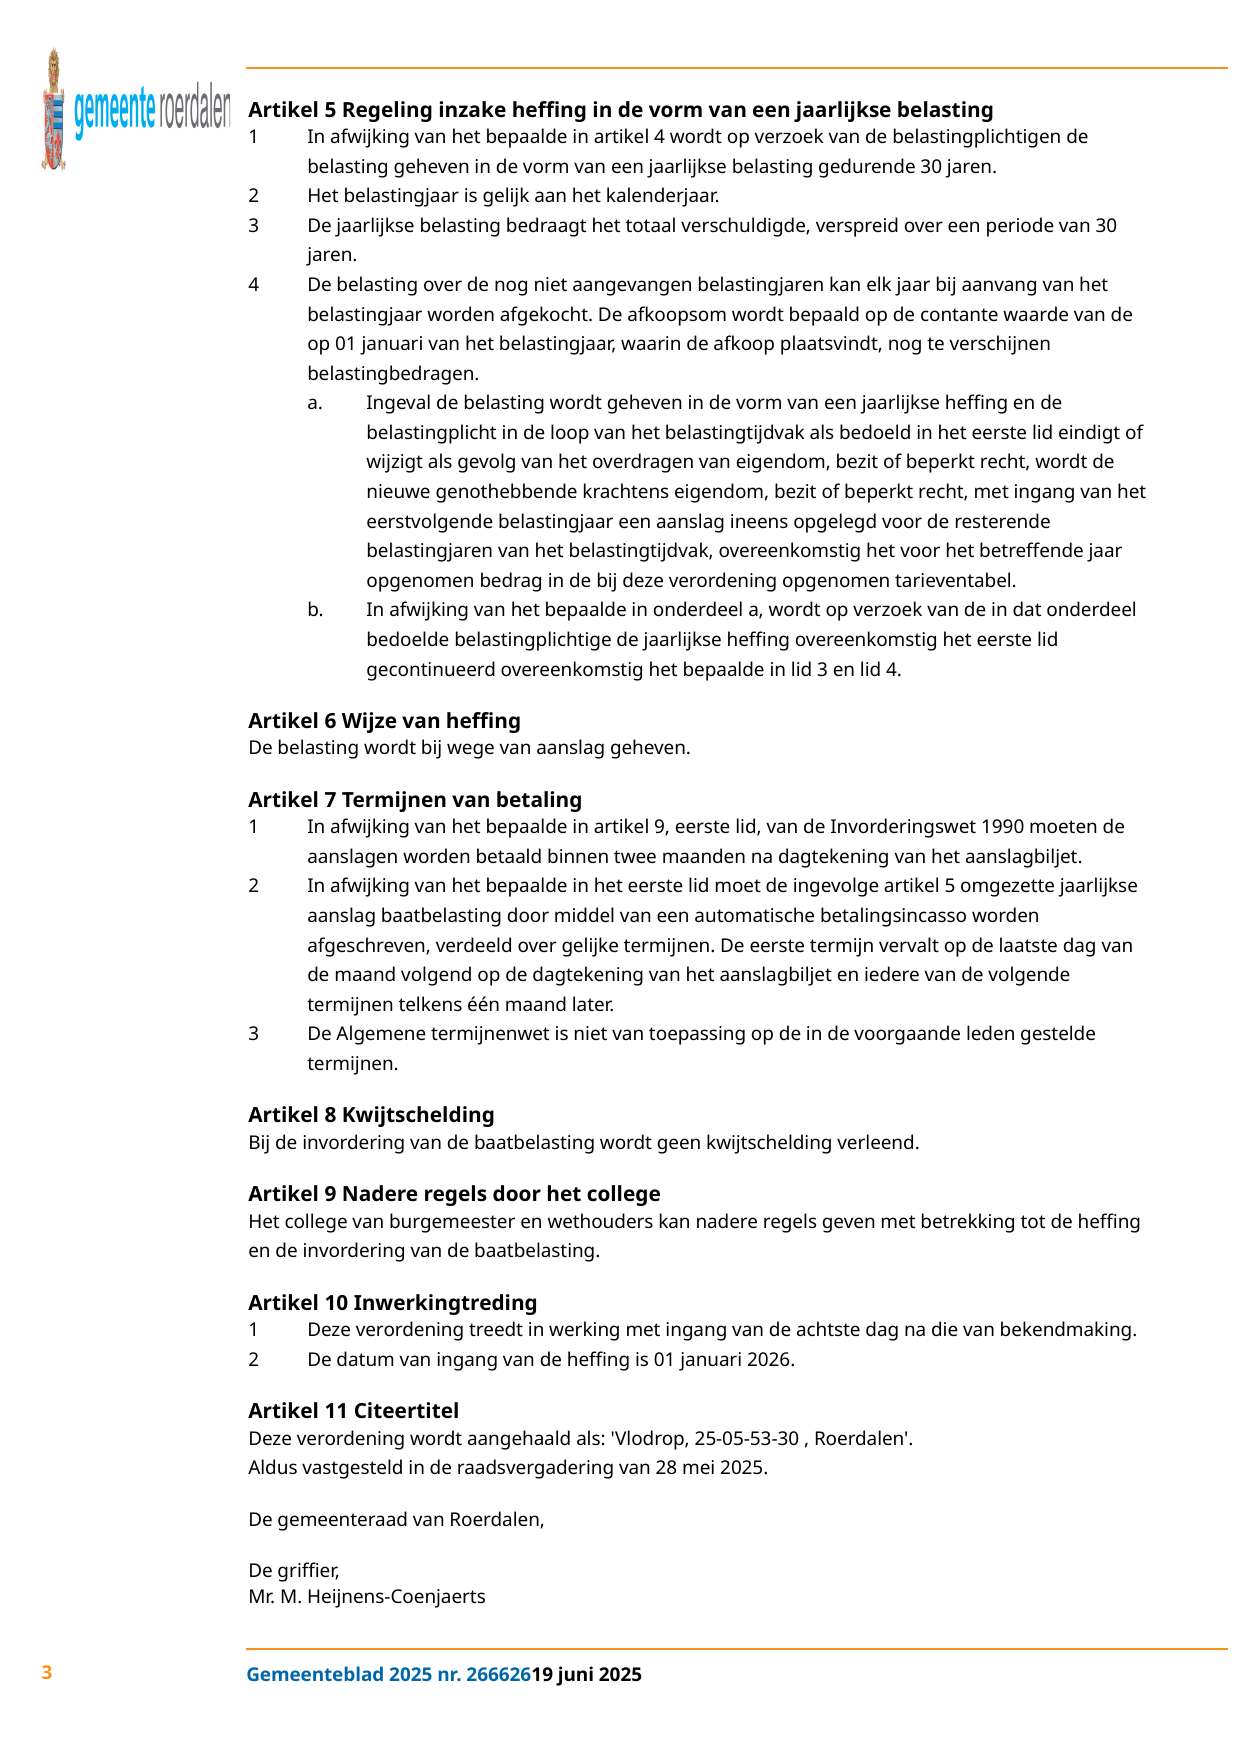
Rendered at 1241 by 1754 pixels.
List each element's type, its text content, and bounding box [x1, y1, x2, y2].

list In afwijking van het bepaalde in onderdeel a, wordt op verzoek van de in dat onderdeel bedoelde belastingplichtige de jaarlijkse heffing overeenkomstig het eerste lid gecontinueerd overeenkomstig het bepaalde in lid 3 en lid 4. [307, 597, 1152, 681]
text Mr. M. Heijnens-Coenjaerts [248, 1583, 1152, 1609]
list De Algemene termijnenwet is niet van toepassing op de in de voorgaande leden gestelde termijnen. [248, 1021, 1152, 1076]
text De griffier, [248, 1557, 1152, 1583]
list Deze verordening treedt in werking met ingang van de achtste dag na die van bekendmaking. [248, 1316, 1152, 1342]
list In afwijking van het bepaalde in het eerste lid moet de ingevolge artikel 5 omgezette jaarlijkse aanslag baatbelasting door middel van een automatische betalingsincasso worden afgeschreven, verdeeld over gelijke termijnen. De eerste termijn vervalt op de laatste dag van de maand volgend op de dagtekening van het aanslagbiljet en iedere van de volgende termijnen telkens één maand later. [248, 873, 1152, 1017]
text Artikel 8 Kwijtschelding [248, 1101, 1152, 1129]
list Het belastingjaar is gelijk aan het kalenderjaar. [248, 182, 1152, 208]
text De gemeenteraad van Roerdalen, [248, 1506, 1152, 1531]
text Artikel 7 Termijnen van betaling [248, 785, 1152, 813]
text Artikel 9 Nadere regels door het college [248, 1179, 1152, 1208]
list De jaarlijkse belasting bedraagt het totaal verschuldigde, verspreid over een periode van 30 jaren. [248, 212, 1152, 267]
list De datum van ingang van de heffing is 01 januari 2026. [248, 1346, 1152, 1372]
text Artikel 11 Citeertitel [248, 1396, 1152, 1425]
text Deze verordening wordt aangehaald als: 'Vlodrop, 25-05-53-30 , Roerdalen'. [248, 1425, 1152, 1450]
list In afwijking van het bepaalde in artikel 4 wordt op verzoek van de belastingplichtigen de belasting geheven in de vorm van een jaarlijkse belasting gedurende 30 jaren. [248, 123, 1152, 178]
text Bij de invordering van de baatbelasting wordt geen kwijtschelding verleend. [248, 1129, 1152, 1155]
list Ingeval de belasting wordt geheven in de vorm van een jaarlijkse heffing en de belastingplicht in de loop van het belastingtijdvak als bedoeld in het eerste lid eindigt of wijzigt als gevolg van het overdragen van eigendom, bezit of beperkt recht, wordt de nieuwe genothebbende krachtens eigendom, bezit of beperkt recht, met ingang van het eerstvolgende belastingjaar een aanslag ineens opgelegd voor de resterende belastingjaren van het belastingtijdvak, overeenkomstig het voor het betreffende jaar opgenomen bedrag in de bij deze verordening opgenomen tarieventabel. [307, 389, 1152, 593]
list In afwijking van het bepaalde in artikel 9, eerste lid, van de Invorderingswet 1990 moeten de aanslagen worden betaald binnen twee maanden na dagtekening van het aanslagbiljet. [248, 813, 1152, 869]
text Aldus vastgesteld in de raadsvergadering van 28 mei 2025. [248, 1454, 1152, 1480]
text Artikel 6 Wijze van heffing [248, 706, 1152, 734]
list De belasting over de nog niet aangevangen belastingjaren kan elk jaar bij aanvang van het belastingjaar worden afgekocht. De afkoopsom wordt bepaald op de contante waarde van de op 01 januari van het belastingjaar, waarin de afkoop plaatsvindt, nog te verschijnen belastingbedragen. [248, 271, 1152, 386]
picture [41, 47, 231, 172]
text De belasting wordt bij wege van aanslag geheven. [248, 734, 1152, 760]
text Artikel 5 Regeling inzake heffing in de vorm van een jaarlijkse belasting [248, 95, 1152, 123]
text Artikel 10 Inwerkingtreding [248, 1288, 1152, 1316]
text Het college van burgemeester en wethouders kan nadere regels geven met betrekking tot de heffing en de invordering van de baatbelasting. [248, 1208, 1152, 1263]
